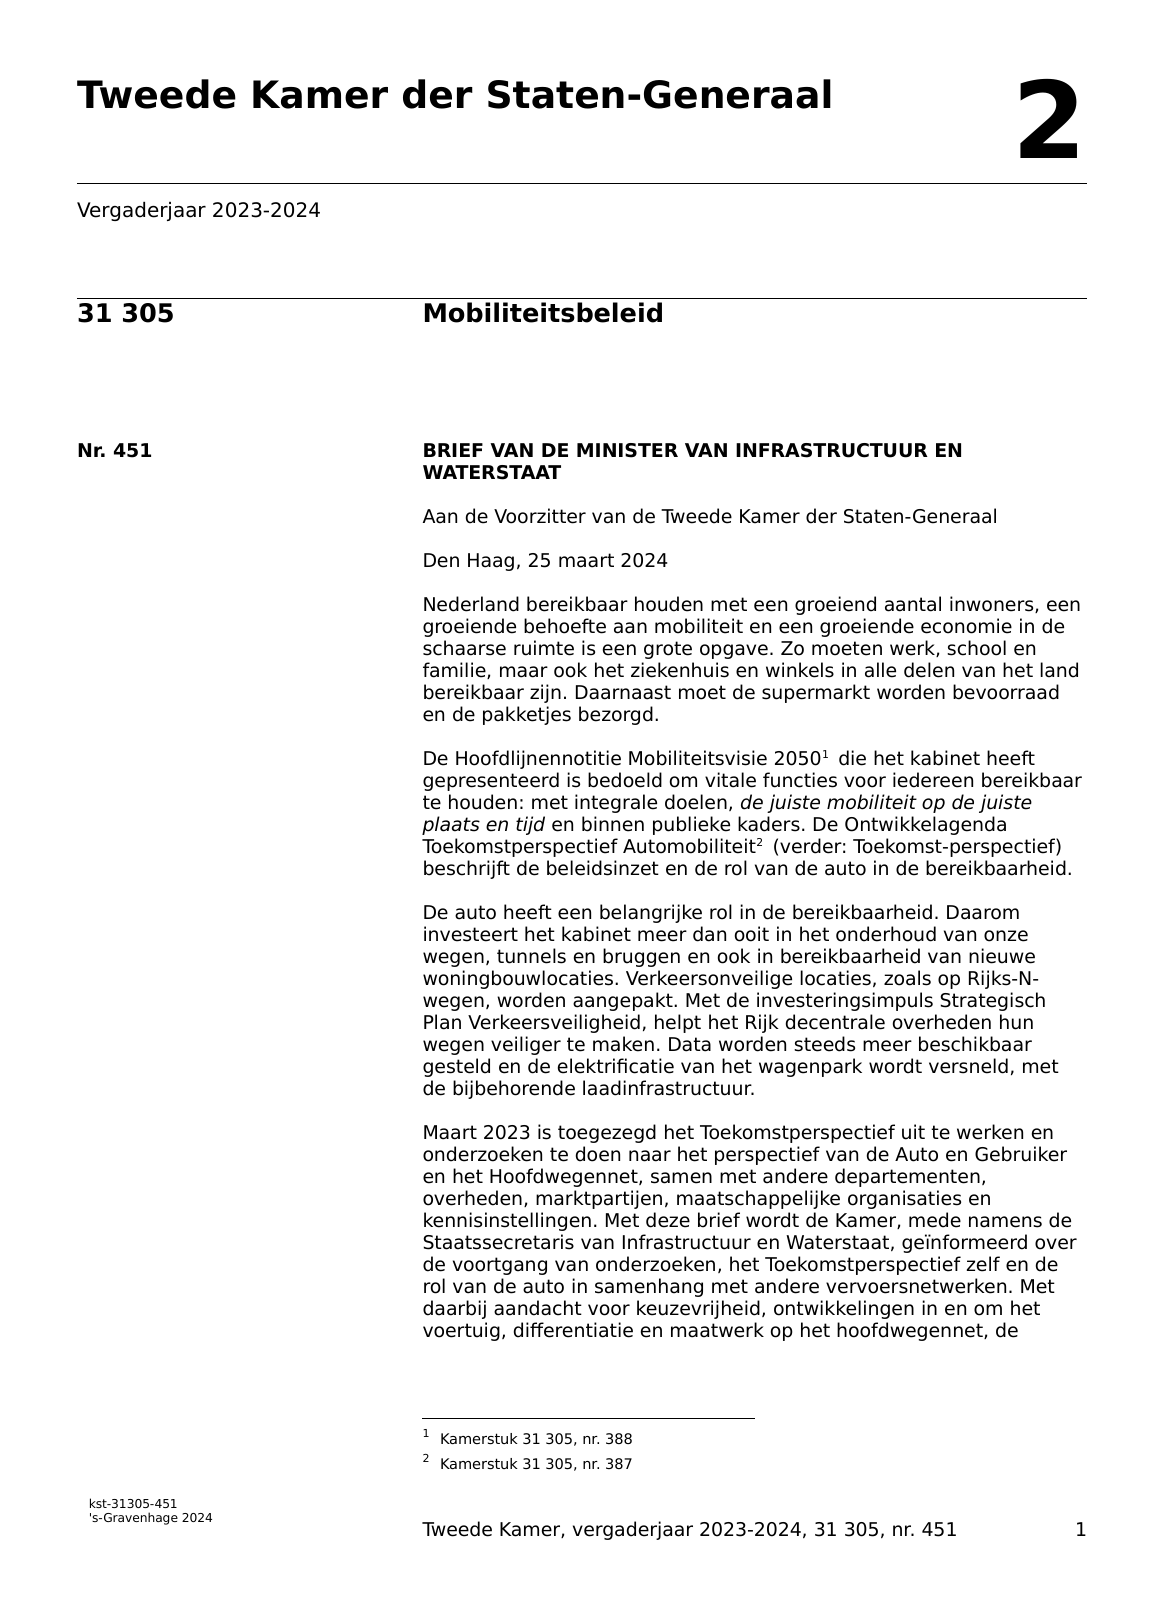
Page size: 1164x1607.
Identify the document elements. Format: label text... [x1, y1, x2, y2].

subtitle Nr. 451 BRIEF VAN DE MINISTER VAN INFRASTRUCTUUR EN WATERSTAAT [77, 440, 1087, 484]
table_header Tweede Kamer der Staten-Generaal [77, 59, 886, 183]
text De Hoofdlijnennotitie Mobiliteitsvisie 2050 die het kabinet heeft gepresenteerd is bedoeld om vitale functies voor iedereen bereikbaar te houden: met integrale doelen, de juiste mobiliteit op de juiste plaats en tijd en binnen publieke kaders. De Ontwikkelagenda Toekomstperspectief Automobiliteit (verder: Toekomst-perspectief) beschrijft de beleidsinzet en de rol van de auto in de bereikbaarheid. [422, 748, 1087, 880]
text Nederland bereikbaar houden met een groeiend aantal inwoners, een groeiende behoefte aan mobiliteit en een groeiende economie in de schaarse ruimte is een grote opgave. Zo moeten werk, school en familie, maar ook het ziekenhuis en winkels in alle delen van het land bereikbaar zijn. Daarnaast moet de supermarkt worden bevoorraad en de pakketjes bezorgd. [422, 594, 1087, 726]
text Maart 2023 is toegezegd het Toekomstperspectief uit te werken en onderzoeken te doen naar het perspectief van de Auto en Gebruiker en het Hoofdwegennet, samen met andere departementen, overheden, marktpartijen, maatschappelijke organisaties en kennisinstellingen. Met deze brief wordt de Kamer, mede namens de Staatssecretaris van Infrastructuur en Waterstaat, geïnformeerd over de voortgang van onderzoeken, het Toekomstperspectief zelf en de rol van de auto in samenhang met andere vervoersnetwerken. Met daarbij aandacht voor keuzevrijheid, ontwikkelingen in en om het voertuig, differentiatie en maatwerk op het hoofdwegennet, de [422, 1122, 1087, 1342]
text Aan de Voorzitter van de Tweede Kamer der Staten-Generaal [422, 506, 1087, 528]
text De auto heeft een belangrijke rol in de bereikbaarheid. Daarom investeert het kabinet meer dan ooit in het onderhoud van onze wegen, tunnels en bruggen en ook in bereikbaarheid van nieuwe woningbouwlocaties. Verkeersonveilige locaties, zoals op Rijks-N-wegen, worden aangepakt. Met de investeringsimpuls Strategisch Plan Verkeersveiligheid, helpt het Rijk decentrale overheden hun wegen veiliger te maken. Data worden steeds meer beschikbaar gesteld en de elektrificatie van het wagenpark wordt versneld, met de bijbehorende laadinfrastructuur. [422, 902, 1087, 1100]
table_header 2 [886, 59, 1087, 183]
subtitle 31 305 Mobiliteitsbeleid [77, 299, 1087, 329]
text Den Haag, 25 maart 2024 [422, 550, 1087, 572]
table_cell Vergaderjaar 2023-2024 [77, 184, 1087, 298]
text Kamerstuk 31 305, nr. 388 [422, 1427, 1087, 1449]
text 's-Gravenhage 2024 [88, 1511, 323, 1525]
text kst-31305-451 [88, 1497, 323, 1511]
text Kamerstuk 31 305, nr. 387 [422, 1452, 1087, 1474]
